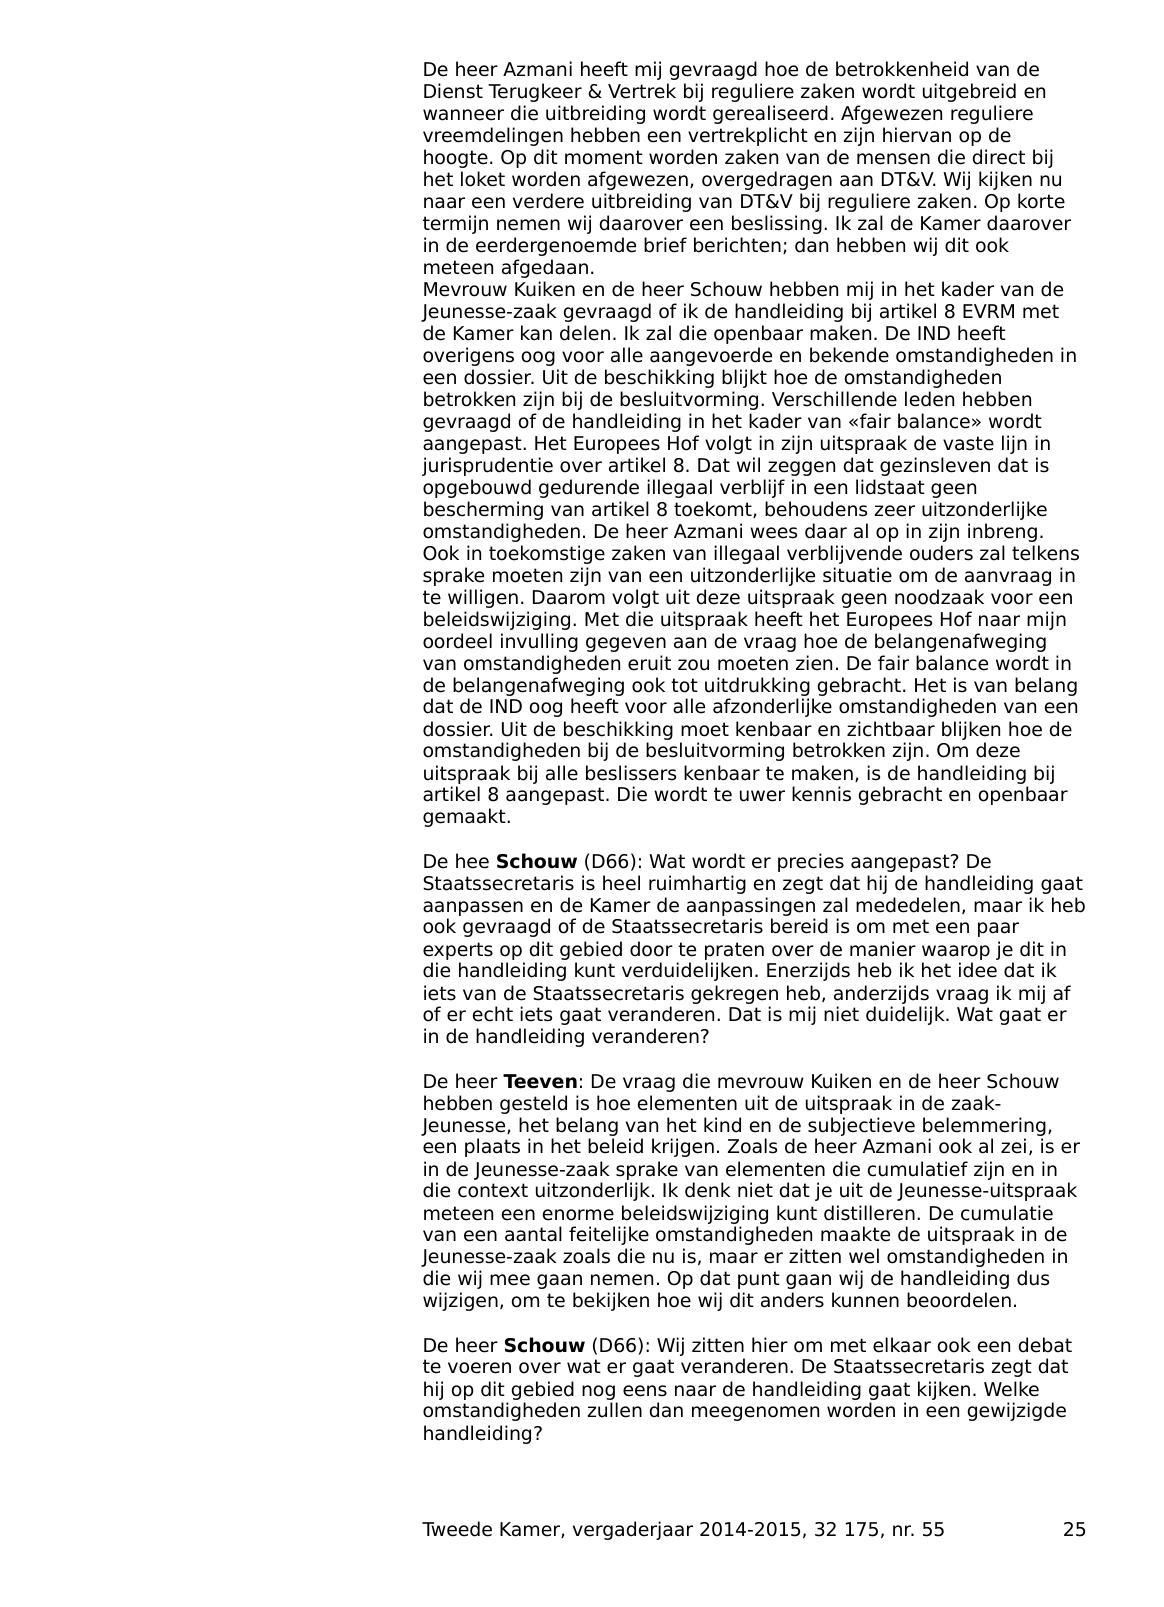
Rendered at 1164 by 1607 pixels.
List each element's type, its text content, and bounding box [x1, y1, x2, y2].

text De hee Schouw (D66): Wat wordt er precies aangepast? De Staatssecretaris is heel ruimhartig en zegt dat hij de handleiding gaat aanpassen en de Kamer de aanpassingen zal mededelen, maar ik heb ook gevraagd of de Staatssecretaris bereid is om met een paar experts op dit gebied door te praten over de manier waarop je dit in die handleiding kunt verduidelijken. Enerzijds heb ik het idee dat ik iets van de Staatssecretaris gekregen heb, anderzijds vraag ik mij af of er echt iets gaat veranderen. Dat is mij niet duidelijk. Wat gaat er in de handleiding veranderen? [422, 851, 1087, 1048]
text De heer Azmani heeft mij gevraagd hoe de betrokkenheid van de Dienst Terugkeer & Vertrek bij reguliere zaken wordt uitgebreid en wanneer die uitbreiding wordt gerealiseerd. Afgewezen reguliere vreemdelingen hebben een vertrekplicht en zijn hiervan op de hoogte. Op dit moment worden zaken van de mensen die direct bij het loket worden afgewezen, overgedragen aan DT&V. Wij kijken nu naar een verdere uitbreiding van DT&V bij reguliere zaken. Op korte termijn nemen wij daarover een beslissing. Ik zal de Kamer daarover in de eerdergenoemde brief berichten; dan hebben wij dit ook meteen afgedaan. [422, 59, 1087, 279]
text De heer Schouw (D66): Wij zitten hier om met elkaar ook een debat te voeren over wat er gaat veranderen. De Staatssecretaris zegt dat hij op dit gebied nog eens naar de handleiding gaat kijken. Welke omstandigheden zullen dan meegenomen worden in een gewijzigde handleiding? [422, 1334, 1087, 1444]
text De heer Teeven: De vraag die mevrouw Kuiken en de heer Schouw hebben gesteld is hoe elementen uit de uitspraak in de zaak-Jeunesse, het belang van het kind en de subjectieve belemmering, een plaats in het beleid krijgen. Zoals de heer Azmani ook al zei, is er in de Jeunesse-zaak sprake van elementen die cumulatief zijn en in die context uitzonderlijk. Ik denk niet dat je uit de Jeunesse-uitspraak meteen een enorme beleidswijziging kunt distilleren. De cumulatie van een aantal feitelijke omstandigheden maakte de uitspraak in de Jeunesse-zaak zoals die nu is, maar er zitten wel omstandigheden in die wij mee gaan nemen. Op dat punt gaan wij de handleiding dus wijzigen, om te bekijken hoe wij dit anders kunnen beoordelen. [422, 1071, 1087, 1312]
text Mevrouw Kuiken en de heer Schouw hebben mij in het kader van de Jeunesse-zaak gevraagd of ik de handleiding bij artikel 8 EVRM met de Kamer kan delen. Ik zal die openbaar maken. De IND heeft overigens oog voor alle aangevoerde en bekende omstandigheden in een dossier. Uit de beschikking blijkt hoe de omstandigheden betrokken zijn bij de besluitvorming. Verschillende leden hebben gevraagd of de handleiding in het kader van «fair balance» wordt aangepast. Het Europees Hof volgt in zijn uitspraak de vaste lijn in jurisprudentie over artikel 8. Dat wil zeggen dat gezinsleven dat is opgebouwd gedurende illegaal verblijf in een lidstaat geen bescherming van artikel 8 toekomt, behoudens zeer uitzonderlijke omstandigheden. De heer Azmani wees daar al op in zijn inbreng. Ook in toekomstige zaken van illegaal verblijvende ouders zal telkens sprake moeten zijn van een uitzonderlijke situatie om de aanvraag in te willigen. Daarom volgt uit deze uitspraak geen noodzaak voor een beleidswijziging. Met die uitspraak heeft het Europees Hof naar mijn oordeel invulling gegeven aan de vraag hoe de belangenafweging van omstandigheden eruit zou moeten zien. De fair balance wordt in de belangenafweging ook tot uitdrukking gebracht. Het is van belang dat de IND oog heeft voor alle afzonderlijke omstandigheden van een dossier. Uit de beschikking moet kenbaar en zichtbaar blijken hoe de omstandigheden bij de besluitvorming betrokken zijn. Om deze uitspraak bij alle beslissers kenbaar te maken, is de handleiding bij artikel 8 aangepast. Die wordt te uwer kennis gebracht en openbaar gemaakt. [422, 279, 1087, 828]
